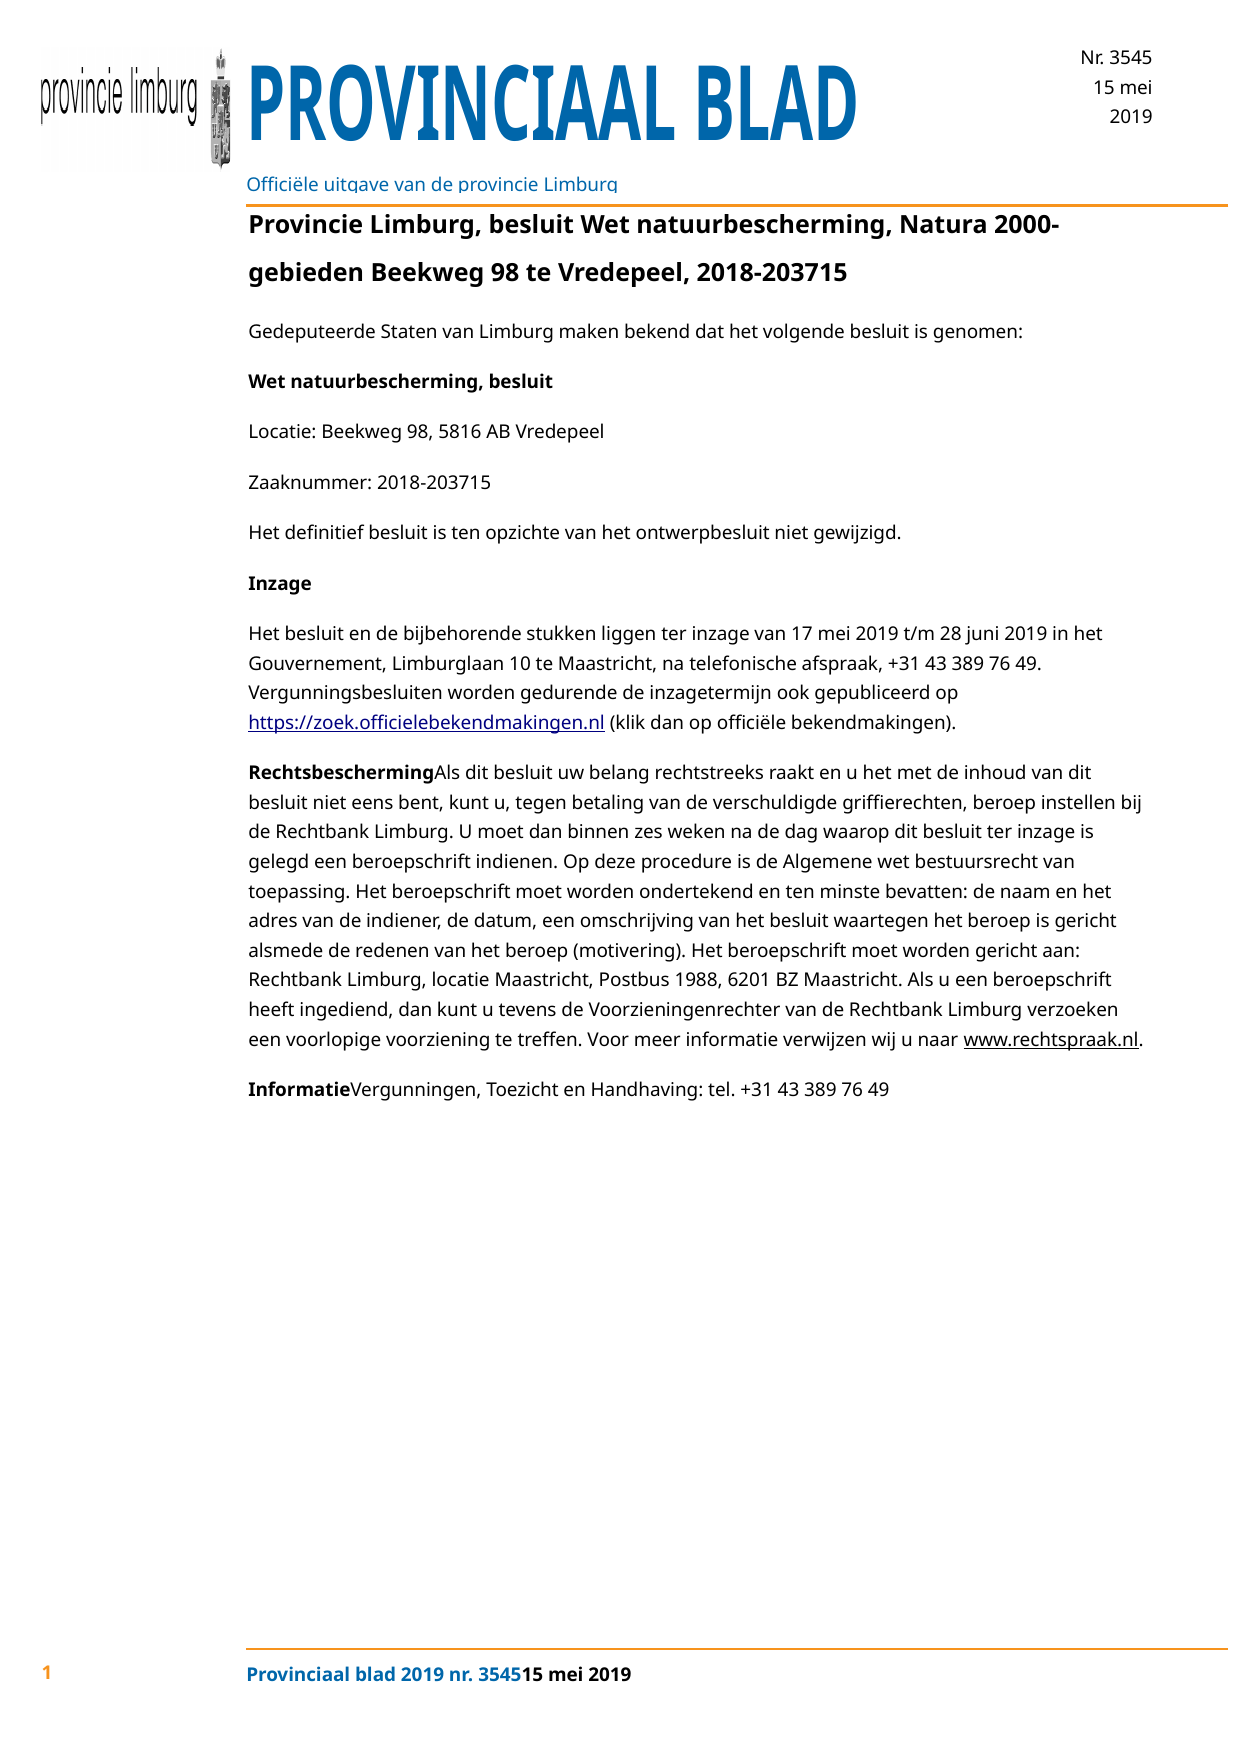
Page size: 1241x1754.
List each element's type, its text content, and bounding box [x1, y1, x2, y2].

text InformatieVergunningen, Toezicht en Handhaving: tel. +31 43 389 76 49 [248, 1076, 1152, 1102]
picture [41, 47, 231, 172]
text Wet natuurbescherming, besluit [248, 368, 1152, 394]
text Locatie: Beekweg 98, 5816 AB Vredepeel [248, 419, 1152, 444]
text Inzage [248, 570, 1152, 596]
text Het definitief besluit is ten opzichte van het ontwerpbesluit niet gewijzigd. [248, 519, 1152, 545]
text Zaaknummer: 2018-203715 [248, 469, 1152, 495]
text RechtsbeschermingAls dit besluit uw belang rechtstreeks raakt en u het met de inhoud van dit besluit niet eens bent, kunt u, tegen betaling van de verschuldigde griffierechten, beroep instellen bij de Rechtbank Limburg. U moet dan binnen zes weken na de dag waarop dit besluit ter inzage is gelegd een beroepschrift indienen. Op deze procedure is de Algemene wet bestuursrecht van toepassing. Het beroepschrift moet worden ondertekend en ten minste bevatten: de naam en het adres van de indiener, de datum, een omschrijving van het besluit waartegen het beroep is gericht alsmede de redenen van het beroep (motivering). Het beroepschrift moet worden gericht aan: Rechtbank Limburg, locatie Maastricht, Postbus 1988, 6201 BZ Maastricht. Als u een beroepschrift heeft ingediend, dan kunt u tevens de Voorzieningenrechter van de Rechtbank Limburg verzoeken een voorlopige voorziening te treffen. Voor meer informatie verwijzen wij u naar www.rechtspraak.nl. [248, 759, 1152, 1052]
text Gedeputeerde Staten van Limburg maken bekend dat het volgende besluit is genomen: [248, 318, 1152, 344]
text Provincie Limburg, besluit Wet natuurbescherming, Natura 2000-gebieden Beekweg 98 te Vredepeel, 2018-203715 [248, 207, 1152, 288]
text Het besluit en de bijbehorende stukken liggen ter inzage van 17 mei 2019 t/m 28 juni 2019 in het Gouvernement, Limburglaan 10 te Maastricht, na telefonische afspraak, +31 43 389 76 49. Vergunningsbesluiten worden gedurende de inzagetermijn ook gepubliceerd op https://zoek.officielebekendmakingen.nl (klik dan op officiële bekendmakingen). [248, 620, 1152, 735]
